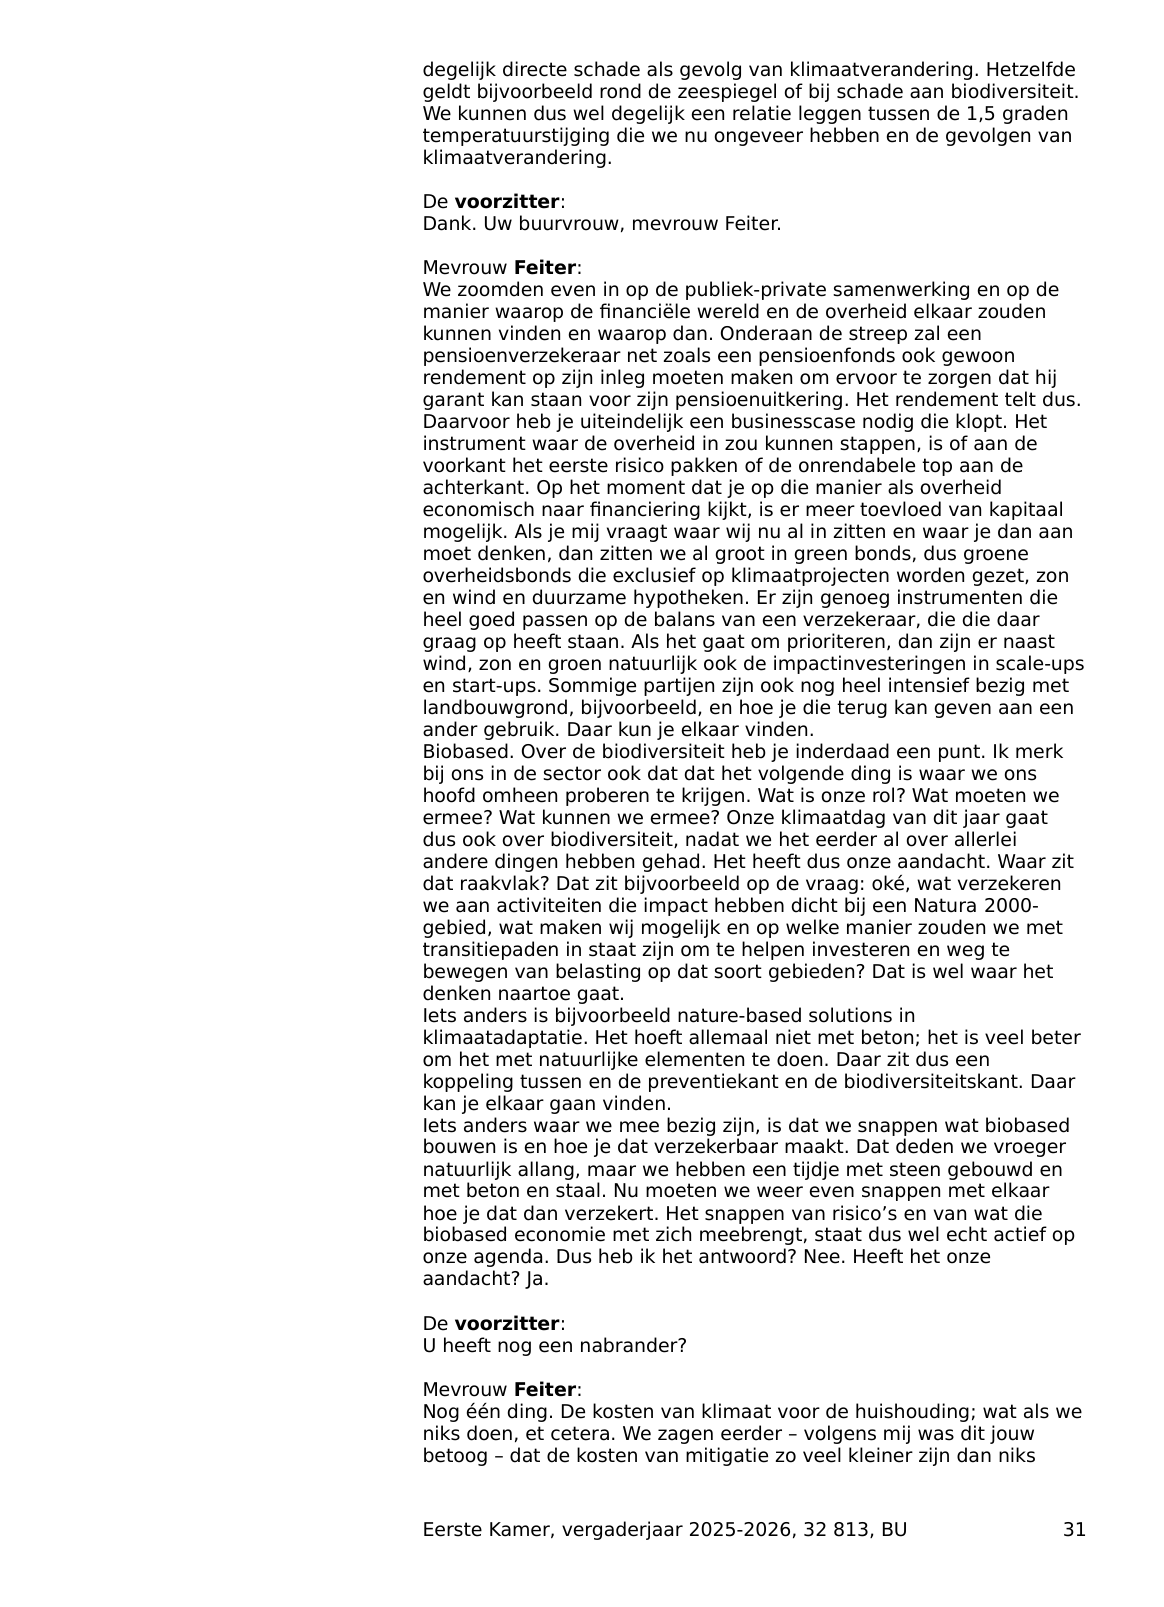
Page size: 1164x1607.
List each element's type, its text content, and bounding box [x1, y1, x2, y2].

text Nog één ding. De kosten van klimaat voor de huishouding; wat als we niks doen, et cetera. We zagen eerder – volgens mij was dit jouw betoog – dat de kosten van mitigatie zo veel kleiner zijn dan niks [422, 1401, 1087, 1467]
text We zoomden even in op de publiek-private samenwerking en op de manier waarop de financiële wereld en de overheid elkaar zouden kunnen vinden en waarop dan. Onderaan de streep zal een pensioenverzekeraar net zoals een pensioenfonds ook gewoon rendement op zijn inleg moeten maken om ervoor te zorgen dat hij garant kan staan voor zijn pensioenuitkering. Het rendement telt dus. Daarvoor heb je uiteindelijk een businesscase nodig die klopt. Het instrument waar de overheid in zou kunnen stappen, is of aan de voorkant het eerste risico pakken of de onrendabele top aan de achterkant. Op het moment dat je op die manier als overheid economisch naar financiering kijkt, is er meer toevloed van kapitaal mogelijk. Als je mij vraagt waar wij nu al in zitten en waar je dan aan moet denken, dan zitten we al groot in green bonds, dus groene overheidsbonds die exclusief op klimaatprojecten worden gezet, zon en wind en duurzame hypotheken. Er zijn genoeg instrumenten die heel goed passen op de balans van een verzekeraar, die die daar graag op heeft staan. Als het gaat om prioriteren, dan zijn er naast wind, zon en groen natuurlijk ook de impactinvesteringen in scale-ups en start-ups. Sommige partijen zijn ook nog heel intensief bezig met landbouwgrond, bijvoorbeeld, en hoe je die terug kan geven aan een ander gebruik. Daar kun je elkaar vinden. [422, 279, 1087, 741]
text Iets anders is bijvoorbeeld nature-based solutions in klimaatadaptatie. Het hoeft allemaal niet met beton; het is veel beter om het met natuurlijke elementen te doen. Daar zit dus een koppeling tussen en de preventiekant en de biodiversiteitskant. Daar kan je elkaar gaan vinden. [422, 1004, 1087, 1114]
text Mevrouw Feiter: [422, 257, 1087, 279]
text Biobased. Over de biodiversiteit heb je inderdaad een punt. Ik merk bij ons in de sector ook dat dat het volgende ding is waar we ons hoofd omheen proberen te krijgen. Wat is onze rol? Wat moeten we ermee? Wat kunnen we ermee? Onze klimaatdag van dit jaar gaat dus ook over biodiversiteit, nadat we het eerder al over allerlei andere dingen hebben gehad. Het heeft dus onze aandacht. Waar zit dat raakvlak? Dat zit bijvoorbeeld op de vraag: oké, wat verzekeren we aan activiteiten die impact hebben dicht bij een Natura 2000-gebied, wat maken wij mogelijk en op welke manier zouden we met transitiepaden in staat zijn om te helpen investeren en weg te bewegen van belasting op dat soort gebieden? Dat is wel waar het denken naartoe gaat. [422, 741, 1087, 1004]
text Mevrouw Feiter: [422, 1379, 1087, 1401]
text degelijk directe schade als gevolg van klimaatverandering. Hetzelfde geldt bijvoorbeeld rond de zeespiegel of bij schade aan biodiversiteit. We kunnen dus wel degelijk een relatie leggen tussen de 1,5 graden temperatuurstijging die we nu ongeveer hebben en de gevolgen van klimaatverandering. [422, 59, 1087, 169]
text Iets anders waar we mee bezig zijn, is dat we snappen wat biobased bouwen is en hoe je dat verzekerbaar maakt. Dat deden we vroeger natuurlijk allang, maar we hebben een tijdje met steen gebouwd en met beton en staal. Nu moeten we weer even snappen met elkaar hoe je dat dan verzekert. Het snappen van risico’s en van wat die biobased economie met zich meebrengt, staat dus wel echt actief op onze agenda. Dus heb ik het antwoord? Nee. Heeft het onze aandacht? Ja. [422, 1114, 1087, 1290]
text U heeft nog een nabrander? [422, 1334, 1087, 1356]
text De voorzitter: [422, 191, 1087, 213]
text Dank. Uw buurvrouw, mevrouw Feiter. [422, 213, 1087, 235]
text De voorzitter: [422, 1312, 1087, 1334]
